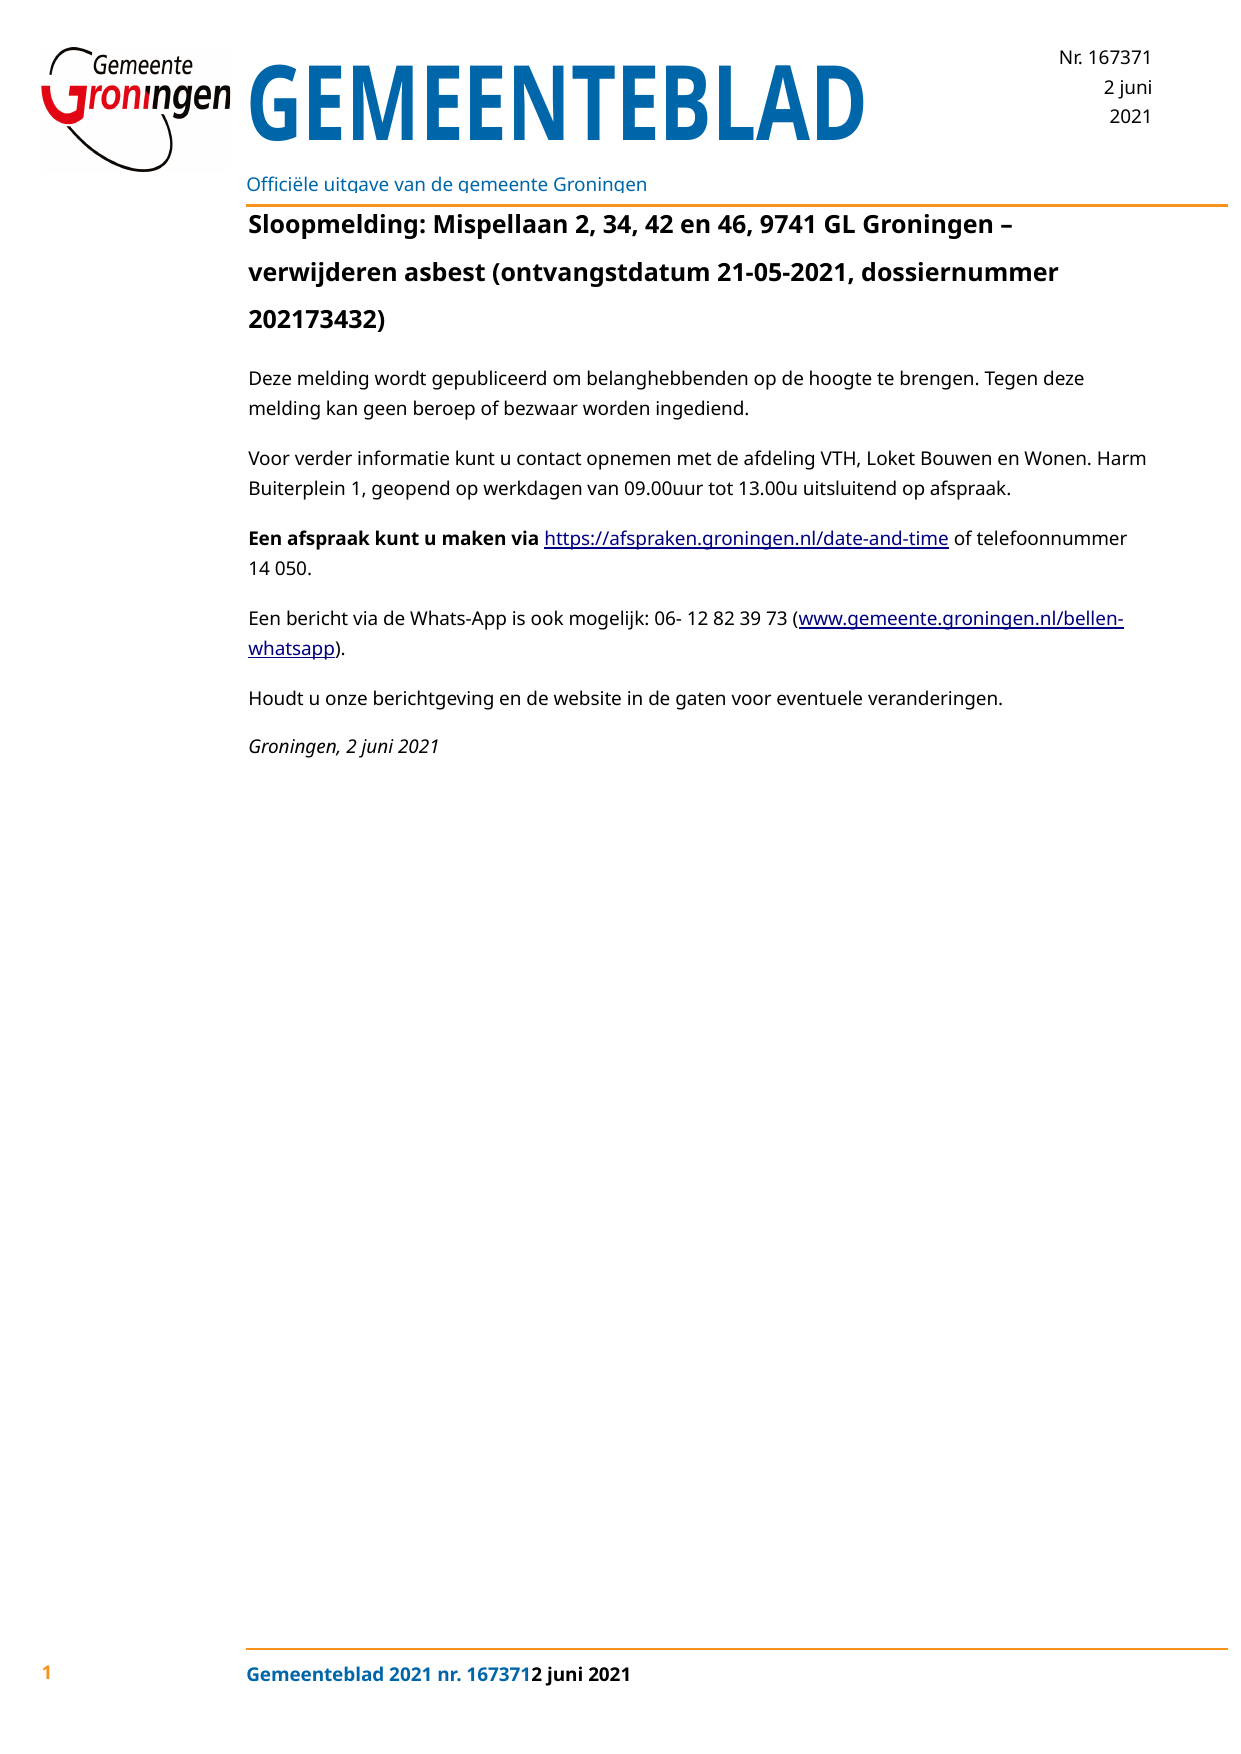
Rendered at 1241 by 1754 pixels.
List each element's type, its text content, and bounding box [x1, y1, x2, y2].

text Een bericht via de Whats-App is ook mogelijk: 06- 12 82 39 73 (www.gemeente.groningen.nl/bellen-whatsapp). [248, 606, 1152, 661]
picture [41, 47, 231, 172]
text Groningen, 2 juni 2021 [248, 733, 1152, 759]
text Sloopmelding: Mispellaan 2, 34, 42 en 46, 9741 GL Groningen – verwijderen asbest (ontvangstdatum 21-05-2021, dossiernummer 202173432) [248, 207, 1152, 336]
text Houdt u onze berichtgeving en de website in de gaten voor eventuele veranderingen. [248, 686, 1152, 711]
text Deze melding wordt gepubliceerd om belanghebbenden op de hoogte te brengen. Tegen deze melding kan geen beroep of bezwaar worden ingediend. [248, 366, 1152, 421]
text Voor verder informatie kunt u contact opnemen met de afdeling VTH, Loket Bouwen en Wonen. Harm Buiterplein 1, geopend op werkdagen van 09.00uur tot 13.00u uitsluitend op afspraak. [248, 446, 1152, 501]
text Een afspraak kunt u maken via https://afspraken.groningen.nl/date-and-time of telefoonnummer 14 050. [248, 526, 1152, 581]
